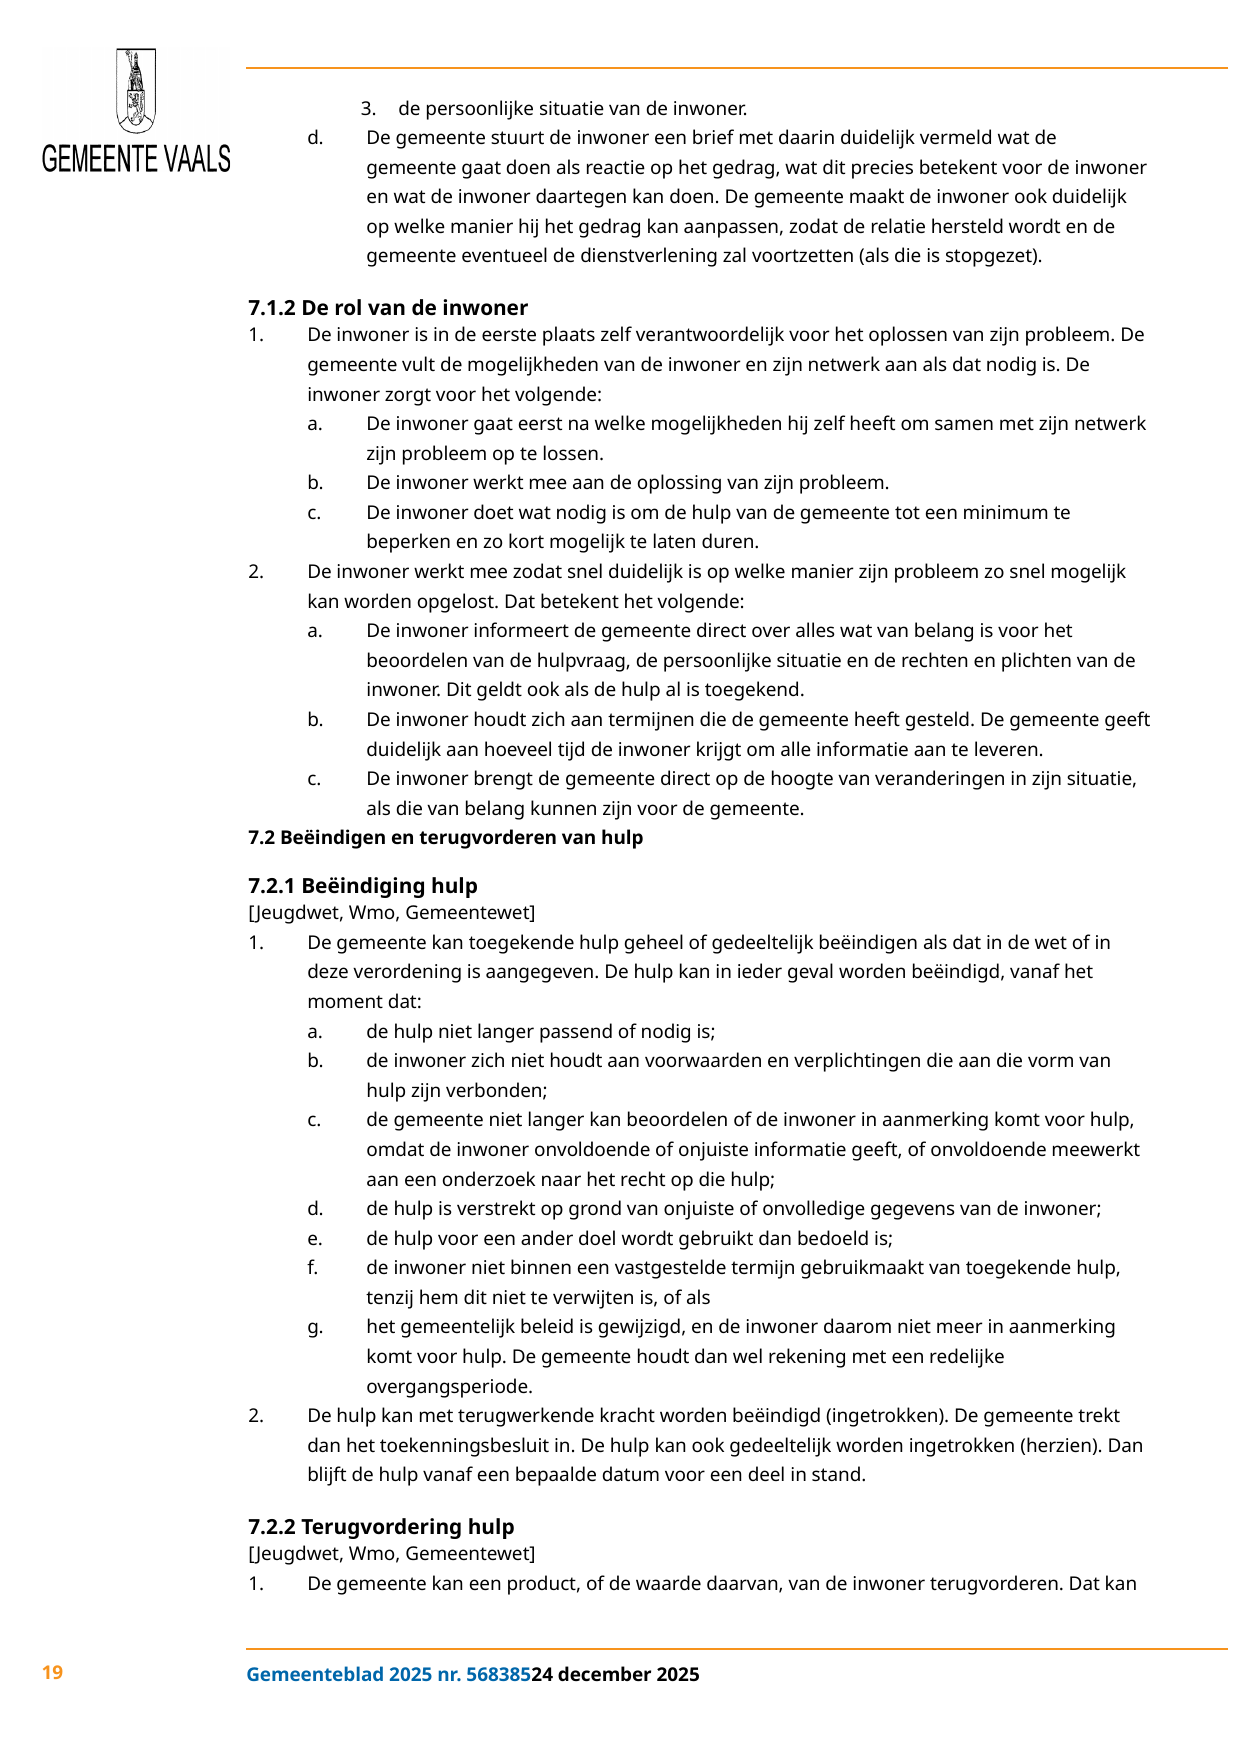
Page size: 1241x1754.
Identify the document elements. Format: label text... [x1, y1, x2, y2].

list De inwoner brengt de gemeente direct op de hoogte van veranderingen in zijn situatie, als die van belang kunnen zijn voor de gemeente. [307, 765, 1152, 821]
list De hulp kan met terugwerkende kracht worden beëindigd (ingetrokken). De gemeente trekt dan het toekenningsbesluit in. De hulp kan ook gedeeltelijk worden ingetrokken (herzien). Dan blijft de hulp vanaf een bepaalde datum voor een deel in stand. [248, 1402, 1152, 1487]
text [Jeugdwet, Wmo, Gemeentewet] [248, 899, 1152, 925]
list De inwoner informeert de gemeente direct over alles wat van belang is voor het beoordelen van de hulpvraag, de persoonlijke situatie en de rechten en plichten van de inwoner. Dit geldt ook als de hulp al is toegekend. [307, 617, 1152, 702]
list De inwoner werkt mee zodat snel duidelijk is op welke manier zijn probleem zo snel mogelijk kan worden opgelost. Dat betekent het volgende: [248, 558, 1152, 613]
list de persoonlijke situatie van de inwoner. [361, 95, 1152, 121]
picture [41, 47, 231, 172]
list de gemeente niet langer kan beoordelen of de inwoner in aanmerking komt voor hulp, omdat de inwoner onvoldoende of onjuiste informatie geeft, of onvoldoende meewerkt aan een onderzoek naar het recht op die hulp; [307, 1107, 1152, 1191]
list De gemeente stuurt de inwoner een brief met daarin duidelijk vermeld wat de gemeente gaat doen als reactie op het gedrag, wat dit precies betekent voor de inwoner en wat de inwoner daartegen kan doen. De gemeente maakt de inwoner ook duidelijk op welke manier hij het gedrag kan aanpassen, zodat de relatie hersteld wordt en de gemeente eventueel de dienstverlening zal voortzetten (als die is stopgezet). [307, 124, 1152, 268]
text 7.1.2 De rol van de inwoner [248, 293, 1152, 322]
list de inwoner niet binnen een vastgestelde termijn gebruikmaakt van toegekende hulp, tenzij hem dit niet te verwijten is, of als [307, 1254, 1152, 1310]
text 7.2 Beëindigen en terugvorderen van hulp [248, 824, 1152, 850]
list de hulp is verstrekt op grond van onjuiste of onvolledige gegevens van de inwoner; [307, 1195, 1152, 1221]
text 7.2.2 Terugvordering hulp [248, 1512, 1152, 1540]
list De inwoner werkt mee aan de oplossing van zijn probleem. [307, 469, 1152, 495]
list De inwoner is in de eerste plaats zelf verantwoordelijk voor het oplossen van zijn probleem. De gemeente vult de mogelijkheden van de inwoner en zijn netwerk aan als dat nodig is. De inwoner zorgt voor het volgende: [248, 322, 1152, 406]
list De inwoner doet wat nodig is om de hulp van de gemeente tot een minimum te beperken en zo kort mogelijk te laten duren. [307, 499, 1152, 554]
text 7.2.1 Beëindiging hulp [248, 871, 1152, 899]
list De gemeente kan toegekende hulp geheel of gedeeltelijk beëindigen als dat in de wet of in deze verordening is aangegeven. De hulp kan in ieder geval worden beëindigd, vanaf het moment dat: [248, 929, 1152, 1014]
list De gemeente kan een product, of de waarde daarvan, van de inwoner terugvorderen. Dat kan [248, 1570, 1152, 1596]
list het gemeentelijk beleid is gewijzigd, en de inwoner daarom niet meer in aanmerking komt voor hulp. De gemeente houdt dan wel rekening met een redelijke overgangsperiode. [307, 1314, 1152, 1398]
list De inwoner houdt zich aan termijnen die de gemeente heeft gesteld. De gemeente geeft duidelijk aan hoeveel tijd de inwoner krijgt om alle informatie aan te leveren. [307, 706, 1152, 761]
text [Jeugdwet, Wmo, Gemeentewet] [248, 1540, 1152, 1566]
list de hulp niet langer passend of nodig is; [307, 1018, 1152, 1043]
list de inwoner zich niet houdt aan voorwaarden en verplichtingen die aan die vorm van hulp zijn verbonden; [307, 1047, 1152, 1103]
list De inwoner gaat eerst na welke mogelijkheden hij zelf heeft om samen met zijn netwerk zijn probleem op te lossen. [307, 410, 1152, 466]
list de hulp voor een ander doel wordt gebruikt dan bedoeld is; [307, 1225, 1152, 1251]
